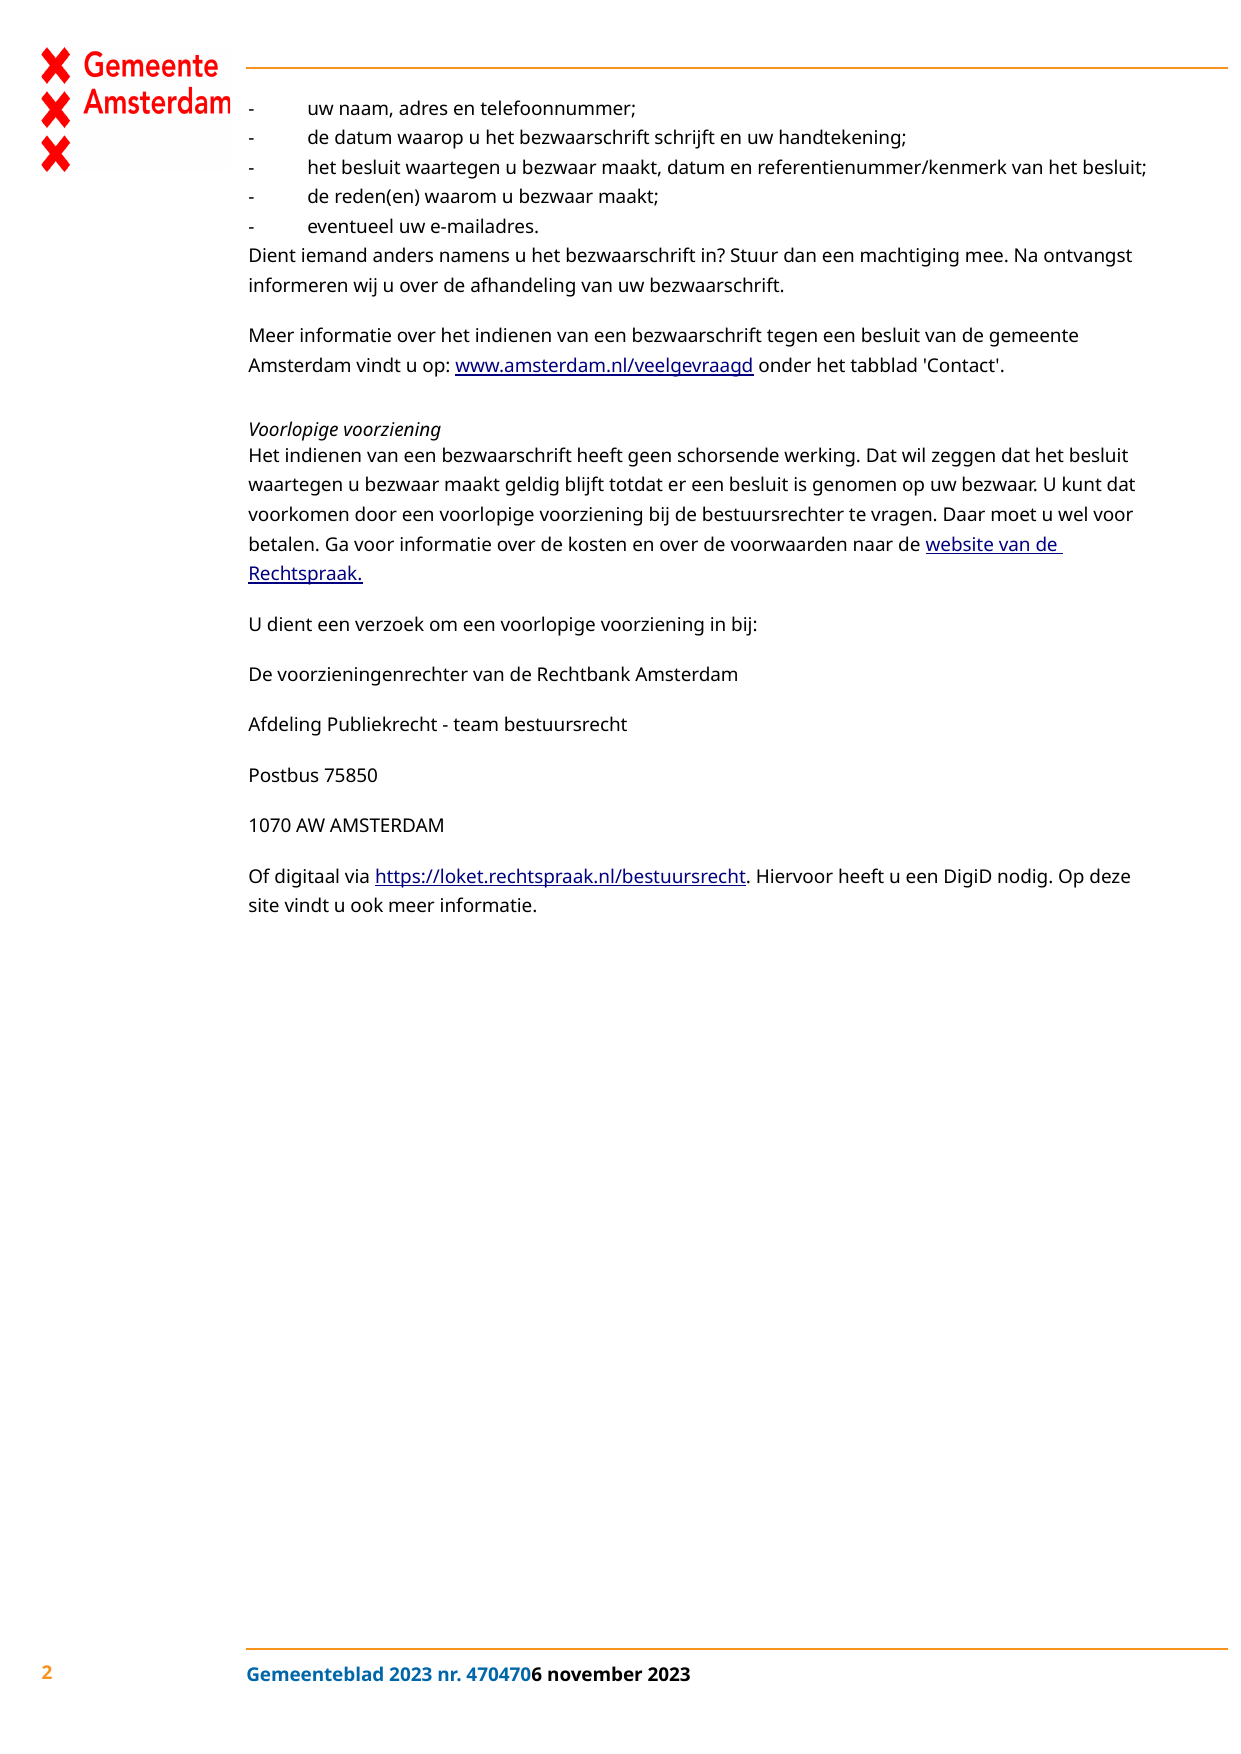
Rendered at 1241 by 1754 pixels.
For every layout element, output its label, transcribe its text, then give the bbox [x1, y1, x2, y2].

text Dient iemand anders namens u het bezwaarschrift in? Stuur dan een machtiging mee. Na ontvangst informeren wij u over de afhandeling van uw bezwaarschrift. [248, 243, 1152, 298]
list de datum waarop u het bezwaarschrift schrijft en uw handtekening; [248, 124, 1152, 150]
text Postbus 75850 [248, 762, 1152, 788]
text U dient een verzoek om een voorlopige voorziening in bij: [248, 611, 1152, 636]
text Voorlopige voorziening [248, 416, 1152, 442]
list uw naam, adres en telefoonnummer; [248, 95, 1152, 121]
text Meer informatie over het indienen van een bezwaarschrift tegen een besluit van de gemeente Amsterdam vindt u op: www.amsterdam.nl/veelgevraagd onder het tabblad 'Contact'. [248, 323, 1152, 378]
text Of digitaal via https://loket.rechtspraak.nl/bestuursrecht. Hiervoor heeft u een DigiD nodig. Op deze site vindt u ook meer informatie. [248, 863, 1152, 918]
text Afdeling Publiekrecht - team bestuursrecht [248, 712, 1152, 737]
list eventueel uw e-mailadres. [248, 213, 1152, 239]
list het besluit waartegen u bezwaar maakt, datum en referentienummer/kenmerk van het besluit; [248, 154, 1152, 180]
text De voorzieningenrechter van de Rechtbank Amsterdam [248, 661, 1152, 687]
text 1070 AW AMSTERDAM [248, 812, 1152, 838]
picture [41, 47, 231, 172]
text Het indienen van een bezwaarschrift heeft geen schorsende werking. Dat wil zeggen dat het besluit waartegen u bezwaar maakt geldig blijft totdat er een besluit is genomen op uw bezwaar. U kunt dat voorkomen door een voorlopige voorziening bij de bestuursrechter te vragen. Daar moet u wel voor betalen. Ga voor informatie over de kosten en over de voorwaarden naar de website van de Rechtspraak. [248, 442, 1152, 586]
list de reden(en) waarom u bezwaar maakt; [248, 183, 1152, 209]
